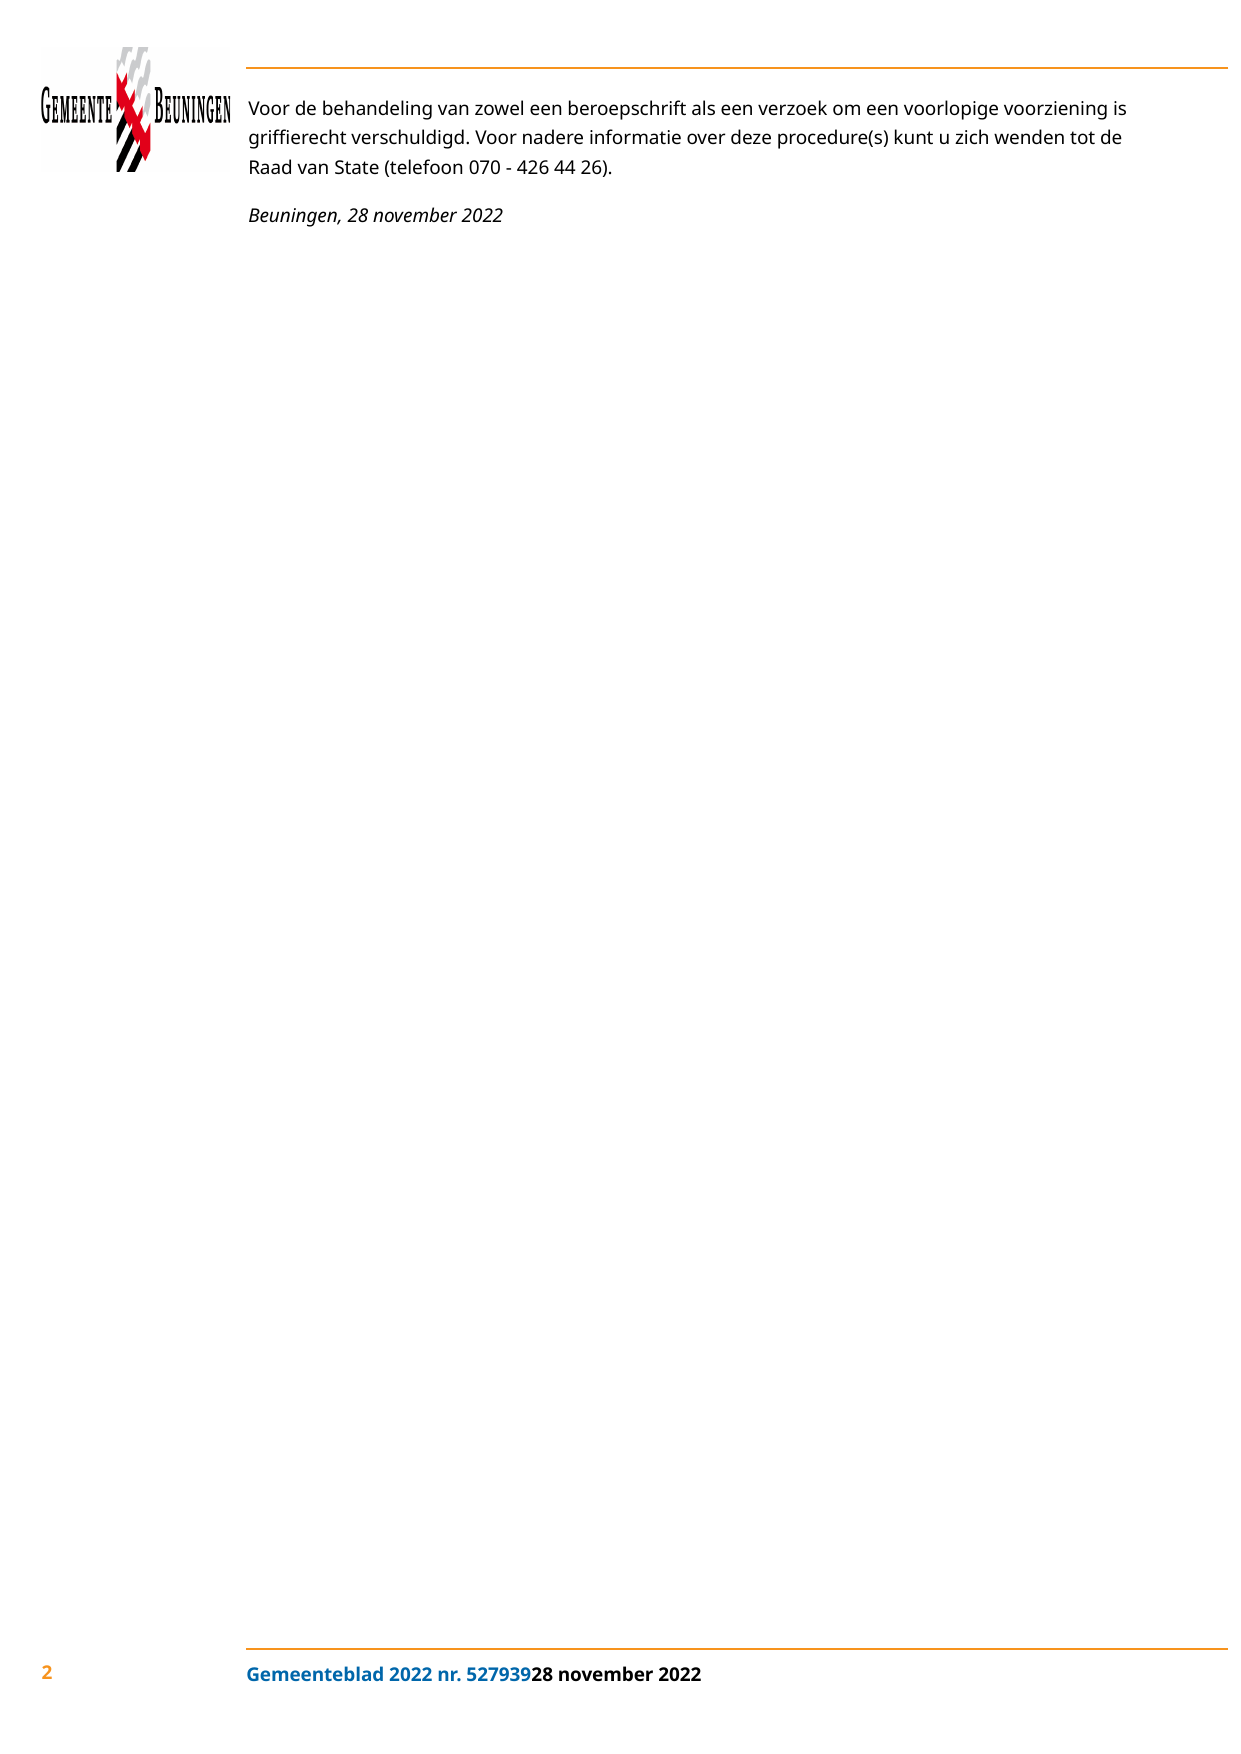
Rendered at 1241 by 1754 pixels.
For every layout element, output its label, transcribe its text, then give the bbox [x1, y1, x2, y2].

text Voor de behandeling van zowel een beroepschrift als een verzoek om een voorlopige voorziening is griffierecht verschuldigd. Voor nadere informatie over deze procedure(s) kunt u zich wenden tot de Raad van State (telefoon 070 - 426 44 26). [248, 95, 1152, 180]
picture [41, 47, 231, 172]
text Beuningen, 28 november 2022 [248, 202, 1152, 227]
